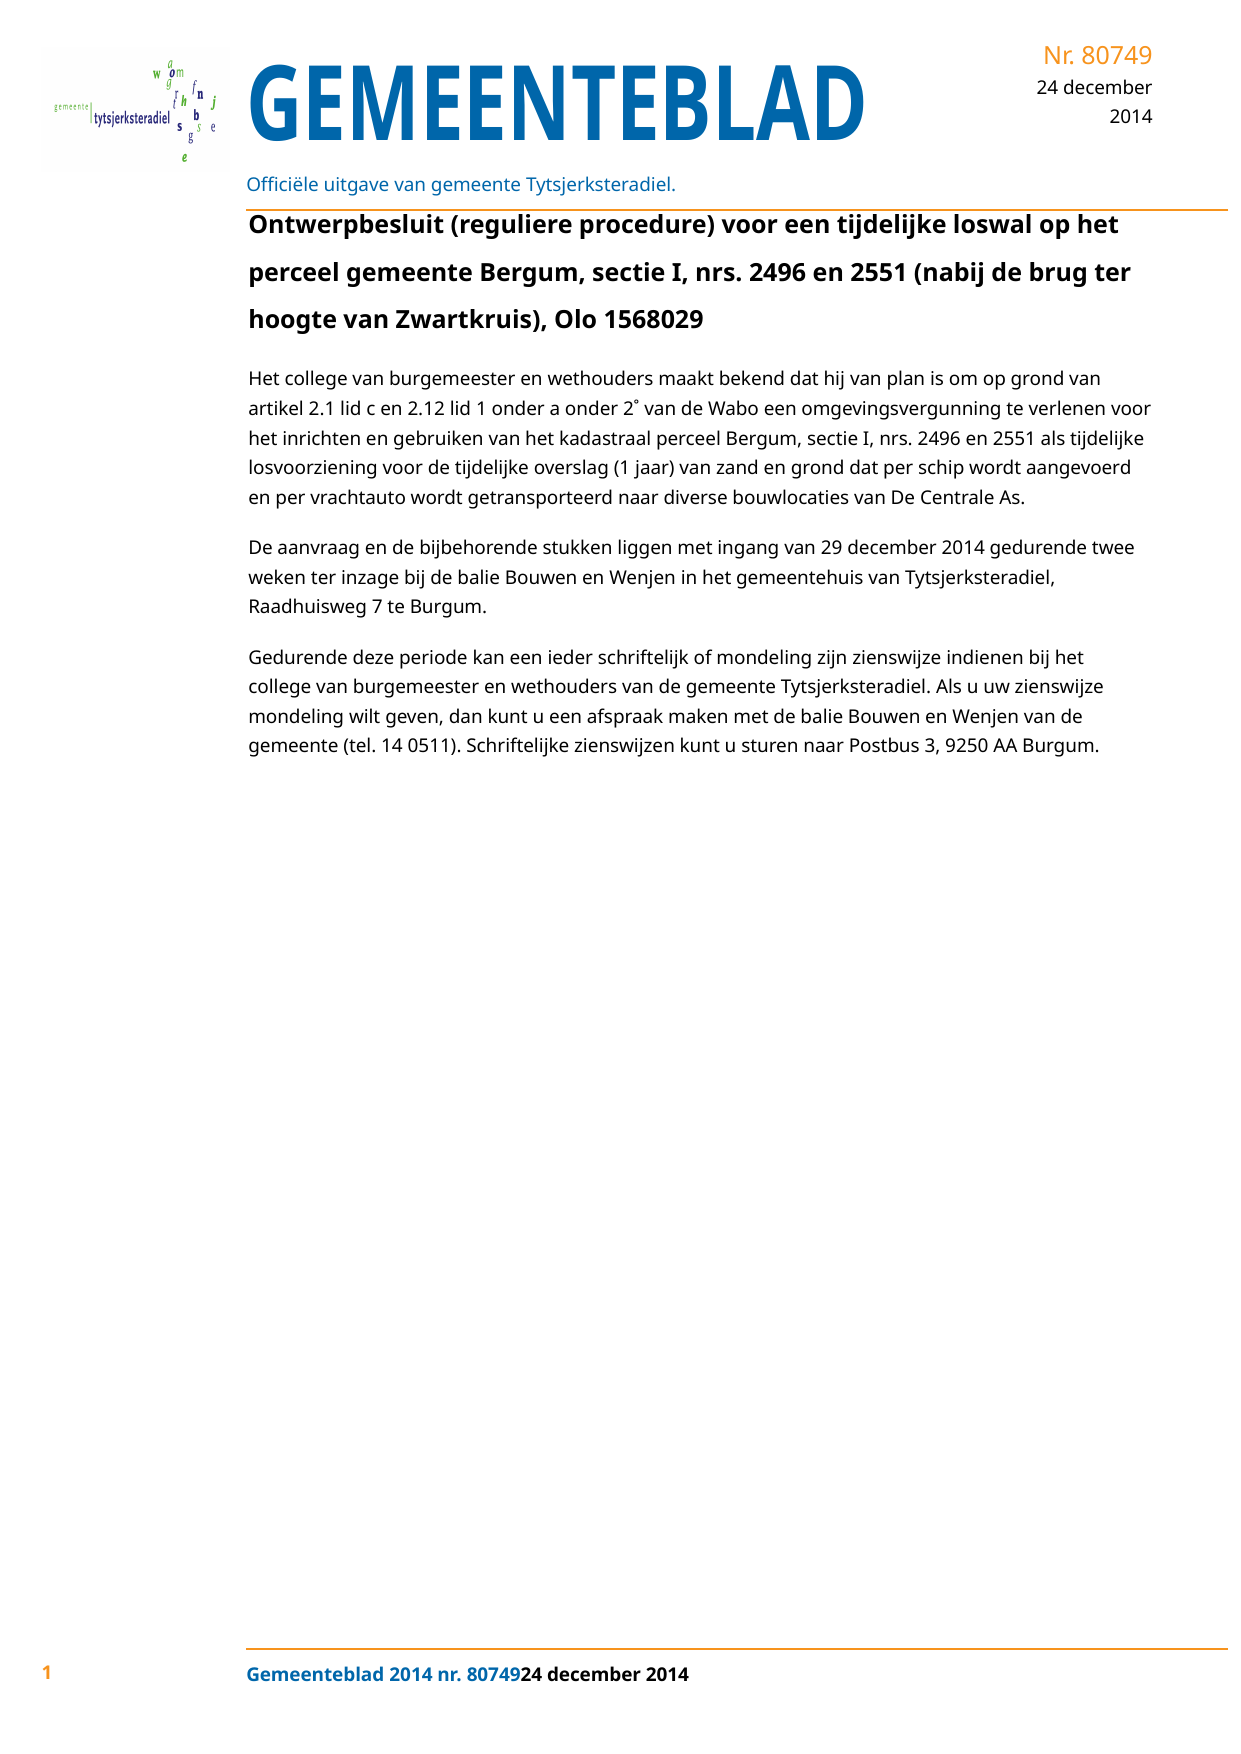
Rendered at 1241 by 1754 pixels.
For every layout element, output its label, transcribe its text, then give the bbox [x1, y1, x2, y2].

text Gedurende deze periode kan een ieder schriftelijk of mondeling zijn zienswijze indienen bij het college van burgemeester en wethouders van de gemeente Tytsjerksteradiel. Als u uw zienswijze mondeling wilt geven, dan kunt u een afspraak maken met de balie Bouwen en Wenjen van de gemeente (tel. 14 0511). Schriftelijke zienswijzen kunt u sturen naar Postbus 3, 9250 AA Burgum. [248, 644, 1152, 758]
text De aanvraag en de bijbehorende stukken liggen met ingang van 29 december 2014 gedurende twee weken ter inzage bij de balie Bouwen en Wenjen in het gemeentehuis van Tytsjerksteradiel, Raadhuisweg 7 te Burgum. [248, 534, 1152, 619]
picture [41, 47, 231, 172]
text Het college van burgemeester en wethouders maakt bekend dat hij van plan is om op grond van artikel 2.1 lid c en 2.12 lid 1 onder a onder 2˚ van de Wabo een omgevingsvergunning te verlenen voor het inrichten en gebruiken van het kadastraal perceel Bergum, sectie I, nrs. 2496 en 2551 als tijdelijke losvoorziening voor de tijdelijke overslag (1 jaar) van zand en grond dat per schip wordt aangevoerd en per vrachtauto wordt getransporteerd naar diverse bouwlocaties van De Centrale As. [248, 366, 1152, 509]
text Ontwerpbesluit (reguliere procedure) voor een tijdelijke loswal op het perceel gemeente Bergum, sectie I, nrs. 2496 en 2551 (nabij de brug ter hoogte van Zwartkruis), Olo 1568029 [248, 211, 1152, 336]
